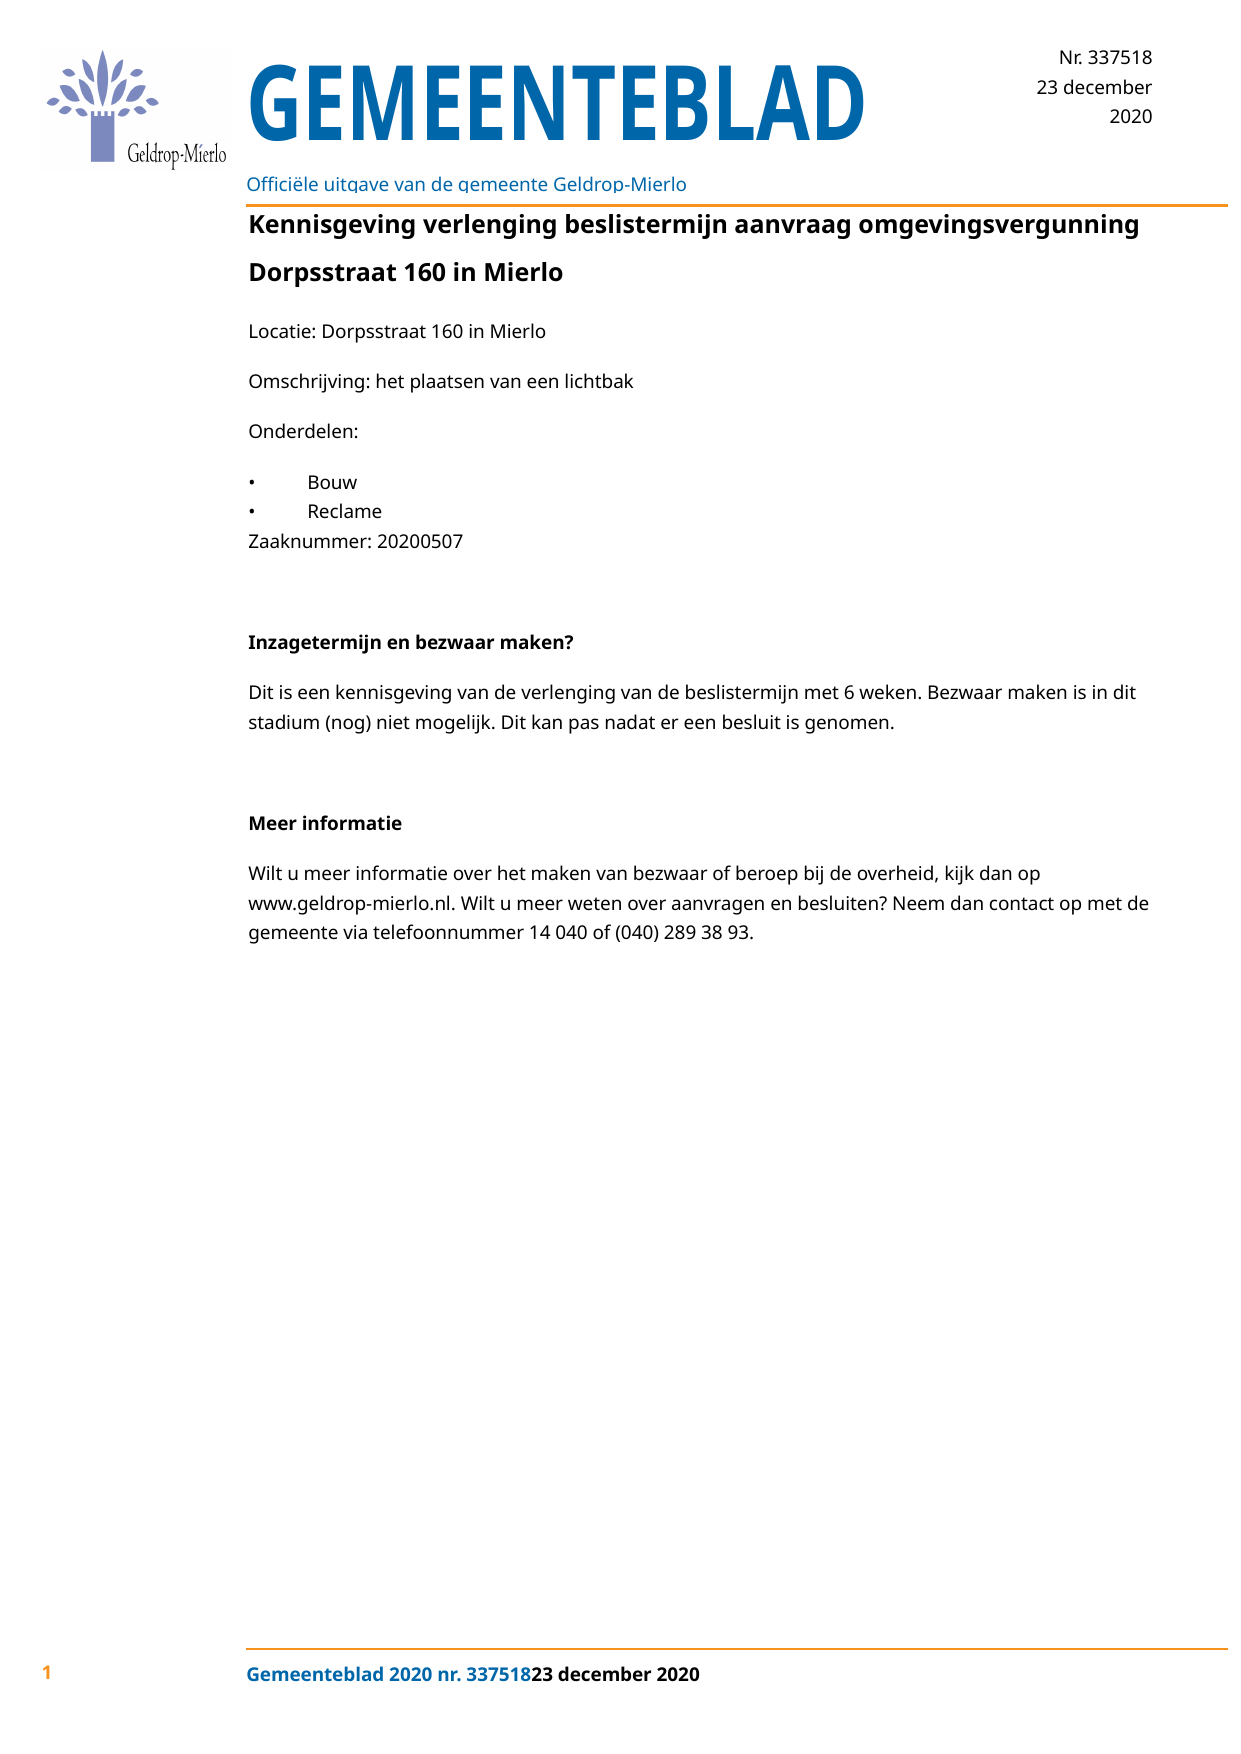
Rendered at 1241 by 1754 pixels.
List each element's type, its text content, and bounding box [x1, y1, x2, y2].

text Onderdelen: [248, 419, 1152, 444]
text Omschrijving: het plaatsen van een lichtbak [248, 368, 1152, 394]
text Zaaknummer: 20200507 [248, 528, 1152, 554]
text Dit is een kennisgeving van de verlenging van de beslistermijn met 6 weken. Bezwaar maken is in dit stadium (nog) niet mogelijk. Dit kan pas nadat er een besluit is genomen. [248, 679, 1152, 735]
text Inzagetermijn en bezwaar maken? [248, 629, 1152, 655]
list Reclame [248, 499, 1152, 524]
text Meer informatie [248, 810, 1152, 836]
text Wilt u meer informatie over het maken van bezwaar of beroep bij de overheid, kijk dan op www.geldrop-mierlo.nl. Wilt u meer weten over aanvragen en besluiten? Neem dan contact op met de gemeente via telefoonnummer 14 040 of (040) 289 38 93. [248, 860, 1152, 945]
list Bouw [248, 469, 1152, 495]
text Kennisgeving verlenging beslistermijn aanvraag omgevingsvergunning Dorpsstraat 160 in Mierlo [248, 207, 1152, 288]
text Locatie: Dorpsstraat 160 in Mierlo [248, 318, 1152, 344]
picture [41, 47, 231, 172]
